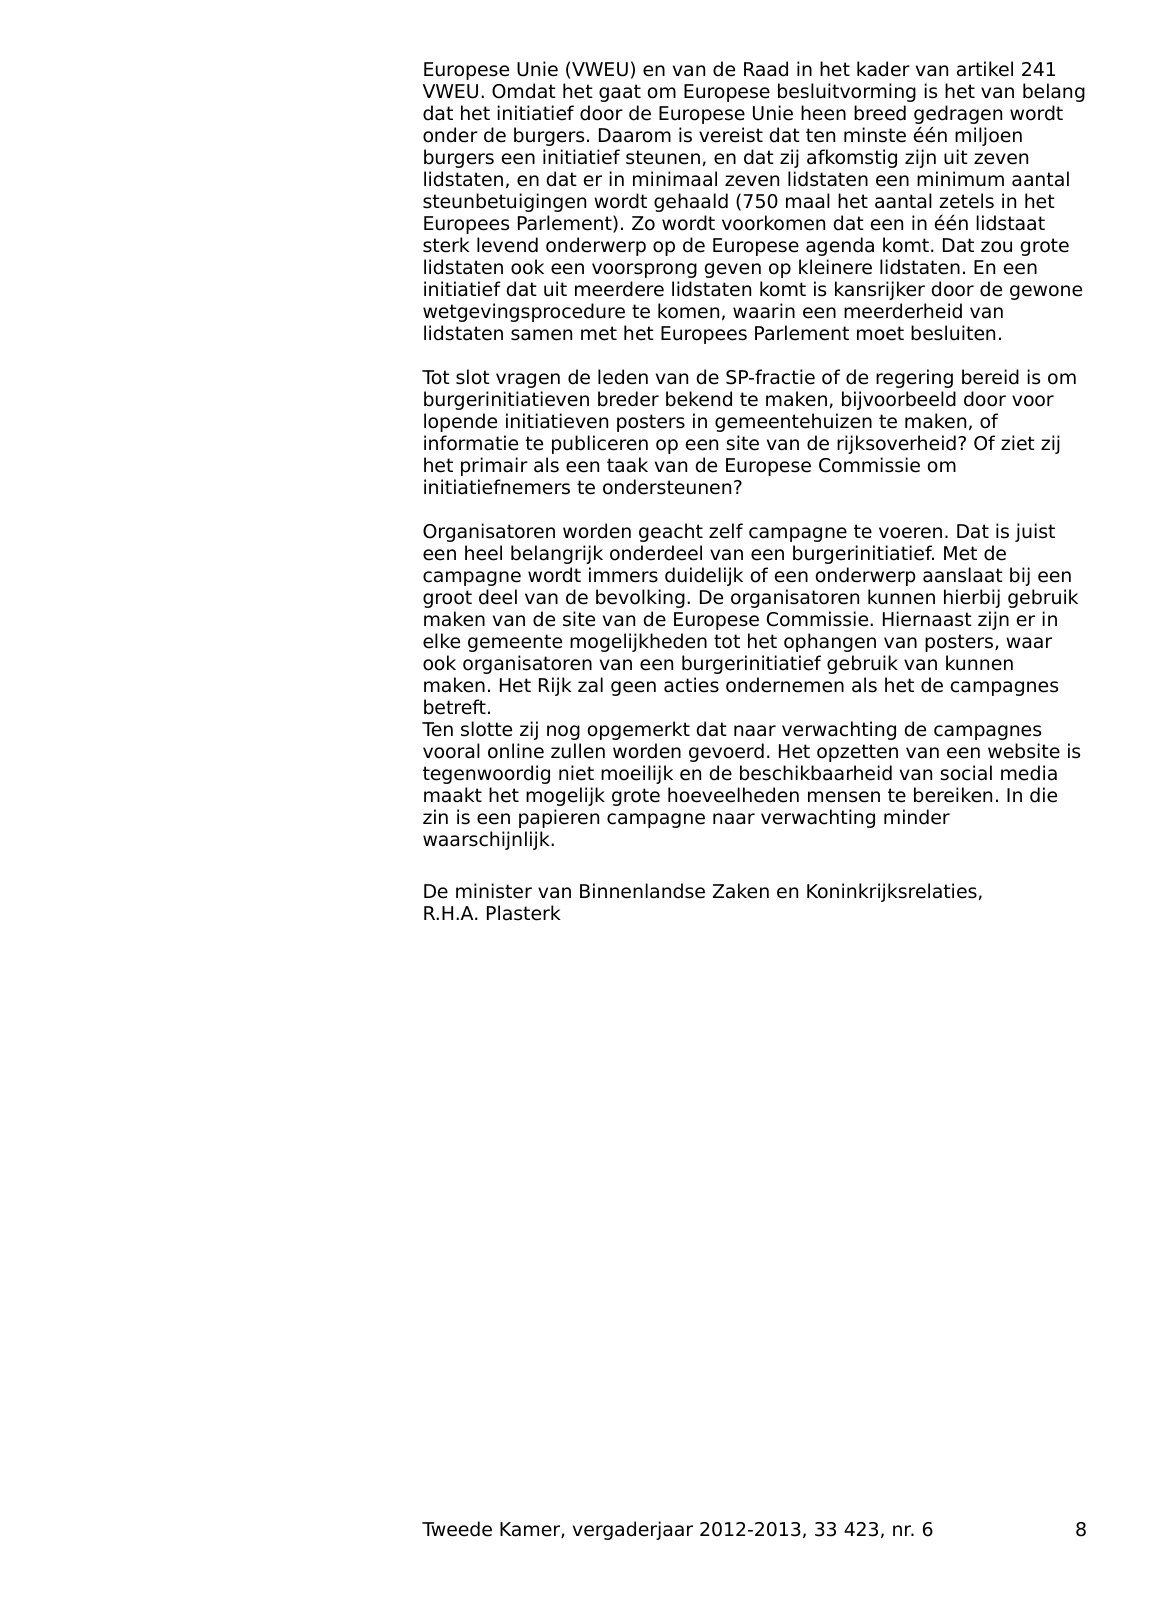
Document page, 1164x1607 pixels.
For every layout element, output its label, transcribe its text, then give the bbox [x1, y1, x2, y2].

text Tot slot vragen de leden van de SP-fractie of de regering bereid is om burgerinitiatieven breder bekend te maken, bijvoorbeeld door voor lopende initiatieven posters in gemeentehuizen te maken, of informatie te publiceren op een site van de rijksoverheid? Of ziet zij het primair als een taak van de Europese Commissie om initiatiefnemers te ondersteunen? [422, 367, 1087, 499]
text Organisatoren worden geacht zelf campagne te voeren. Dat is juist een heel belangrijk onderdeel van een burgerinitiatief. Met de campagne wordt immers duidelijk of een onderwerp aanslaat bij een groot deel van de bevolking. De organisatoren kunnen hierbij gebruik maken van de site van de Europese Commissie. Hiernaast zijn er in elke gemeente mogelijkheden tot het ophangen van posters, waar ook organisatoren van een burgerinitiatief gebruik van kunnen maken. Het Rijk zal geen acties ondernemen als het de campagnes betreft. [422, 521, 1087, 719]
text Ten slotte zij nog opgemerkt dat naar verwachting de campagnes vooral online zullen worden gevoerd. Het opzetten van een website is tegenwoordig niet moeilijk en de beschikbaarheid van social media maakt het mogelijk grote hoeveelheden mensen te bereiken. In die zin is een papieren campagne naar verwachting minder waarschijnlijk. [422, 719, 1087, 851]
text De minister van Binnenlandse Zaken en Koninkrijksrelaties, R.H.A. Plasterk [422, 881, 1087, 925]
text Europese Unie (VWEU) en van de Raad in het kader van artikel 241 VWEU. Omdat het gaat om Europese besluitvorming is het van belang dat het initiatief door de Europese Unie heen breed gedragen wordt onder de burgers. Daarom is vereist dat ten minste één miljoen burgers een initiatief steunen, en dat zij afkomstig zijn uit zeven lidstaten, en dat er in minimaal zeven lidstaten een minimum aantal steunbetuigingen wordt gehaald (750 maal het aantal zetels in het Europees Parlement). Zo wordt voorkomen dat een in één lidstaat sterk levend onderwerp op de Europese agenda komt. Dat zou grote lidstaten ook een voorsprong geven op kleinere lidstaten. En een initiatief dat uit meerdere lidstaten komt is kansrijker door de gewone wetgevingsprocedure te komen, waarin een meerderheid van lidstaten samen met het Europees Parlement moet besluiten. [422, 59, 1087, 345]
